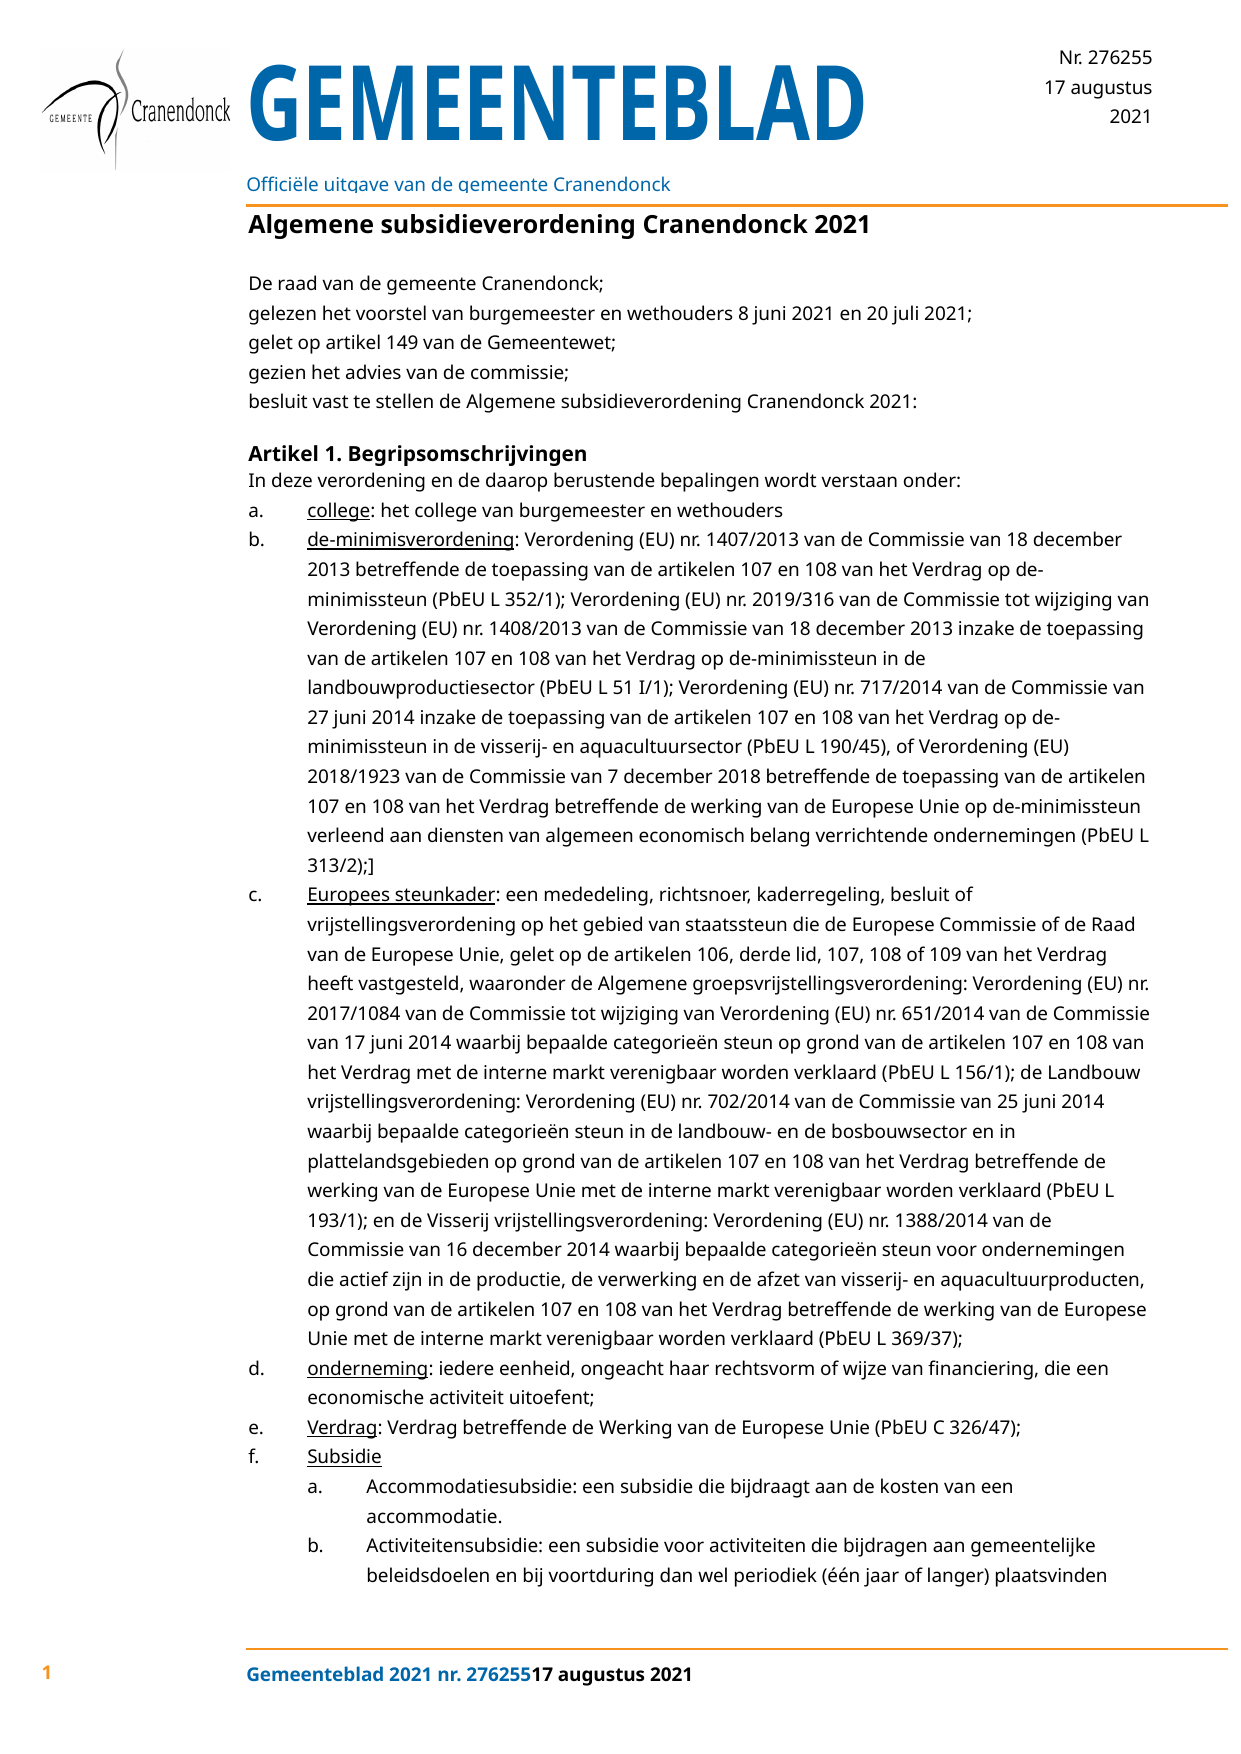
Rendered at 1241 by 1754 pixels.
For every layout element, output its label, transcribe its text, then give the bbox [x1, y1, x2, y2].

list Verdrag: Verdrag betreffende de Werking van de Europese Unie (PbEU C 326/47); [248, 1414, 1152, 1440]
list Europees steunkader: een mededeling, richtsnoer, kaderregeling, besluit of vrijstellingsverordening op het gebied van staatssteun die de Europese Commissie of de Raad van de Europese Unie, gelet op de artikelen 106, derde lid, 107, 108 of 109 van het Verdrag heeft vastgesteld, waaronder de Algemene groepsvrijstellingsverordening: Verordening (EU) nr. 2017/1084 van de Commissie tot wijziging van Verordening (EU) nr. 651/2014 van de Commissie van 17 juni 2014 waarbij bepaalde categorieën steun op grond van de artikelen 107 en 108 van het Verdrag met de interne markt verenigbaar worden verklaard (PbEU L 156/1); de Landbouw vrijstellingsverordening: Verordening (EU) nr. 702/2014 van de Commissie van 25 juni 2014 waarbij bepaalde categorieën steun in de landbouw- en de bosbouwsector en in plattelandsgebieden op grond van de artikelen 107 en 108 van het Verdrag betreffende de werking van de Europese Unie met de interne markt verenigbaar worden verklaard (PbEU L 193/1); en de Visserij vrijstellingsverordening: Verordening (EU) nr. 1388/2014 van de Commissie van 16 december 2014 waarbij bepaalde categorieën steun voor ondernemingen die actief zijn in de productie, de verwerking en de afzet van visserij- en aquacultuurproducten, op grond van de artikelen 107 en 108 van het Verdrag betreffende de werking van de Europese Unie met de interne markt verenigbaar worden verklaard (PbEU L 369/37); [248, 882, 1152, 1351]
text Artikel 1. Begripsomschrijvingen [248, 439, 1152, 467]
list onderneming: iedere eenheid, ongeacht haar rechtsvorm of wijze van financiering, die een economische activiteit uitoefent; [248, 1355, 1152, 1410]
list Accommodatiesubsidie: een subsidie die bijdraagt aan de kosten van een accommodatie. [307, 1473, 1152, 1529]
text gelezen het voorstel van burgemeester en wethouders 8 juni 2021 en 20 juli 2021; [248, 300, 1152, 326]
text In deze verordening en de daarop berustende bepalingen wordt verstaan onder: [248, 467, 1152, 493]
list college: het college van burgemeester en wethouders [248, 497, 1152, 523]
text besluit vast te stellen de Algemene subsidieverordening Cranendonck 2021: [248, 389, 1152, 414]
text De raad van de gemeente Cranendonck; [248, 270, 1152, 296]
picture [41, 47, 231, 172]
text Algemene subsidieverordening Cranendonck 2021 [248, 207, 1152, 241]
text gelet op artikel 149 van de Gemeentewet; [248, 329, 1152, 355]
list Subsidie [248, 1444, 1152, 1469]
text gezien het advies van de commissie; [248, 359, 1152, 385]
list de-minimisverordening: Verordening (EU) nr. 1407/2013 van de Commissie van 18 december 2013 betreffende de toepassing van de artikelen 107 en 108 van het Verdrag op de-minimissteun (PbEU L 352/1); Verordening (EU) nr. 2019/316 van de Commissie tot wijziging van Verordening (EU) nr. 1408/2013 van de Commissie van 18 december 2013 inzake de toepassing van de artikelen 107 en 108 van het Verdrag op de-minimissteun in de landbouwproductiesector (PbEU L 51 I/1); Verordening (EU) nr. 717/2014 van de Commissie van 27 juni 2014 inzake de toepassing van de artikelen 107 en 108 van het Verdrag op de-minimissteun in de visserij- en aquacultuursector (PbEU L 190/45), of Verordening (EU) 2018/1923 van de Commissie van 7 december 2018 betreffende de toepassing van de artikelen 107 en 108 van het Verdrag betreffende de werking van de Europese Unie op de-minimissteun verleend aan diensten van algemeen economisch belang verrichtende ondernemingen (PbEU L 313/2);] [248, 527, 1152, 878]
list Activiteitensubsidie: een subsidie voor activiteiten die bijdragen aan gemeentelijke beleidsdoelen en bij voortduring dan wel periodiek (één jaar of langer) plaatsvinden [307, 1532, 1152, 1588]
